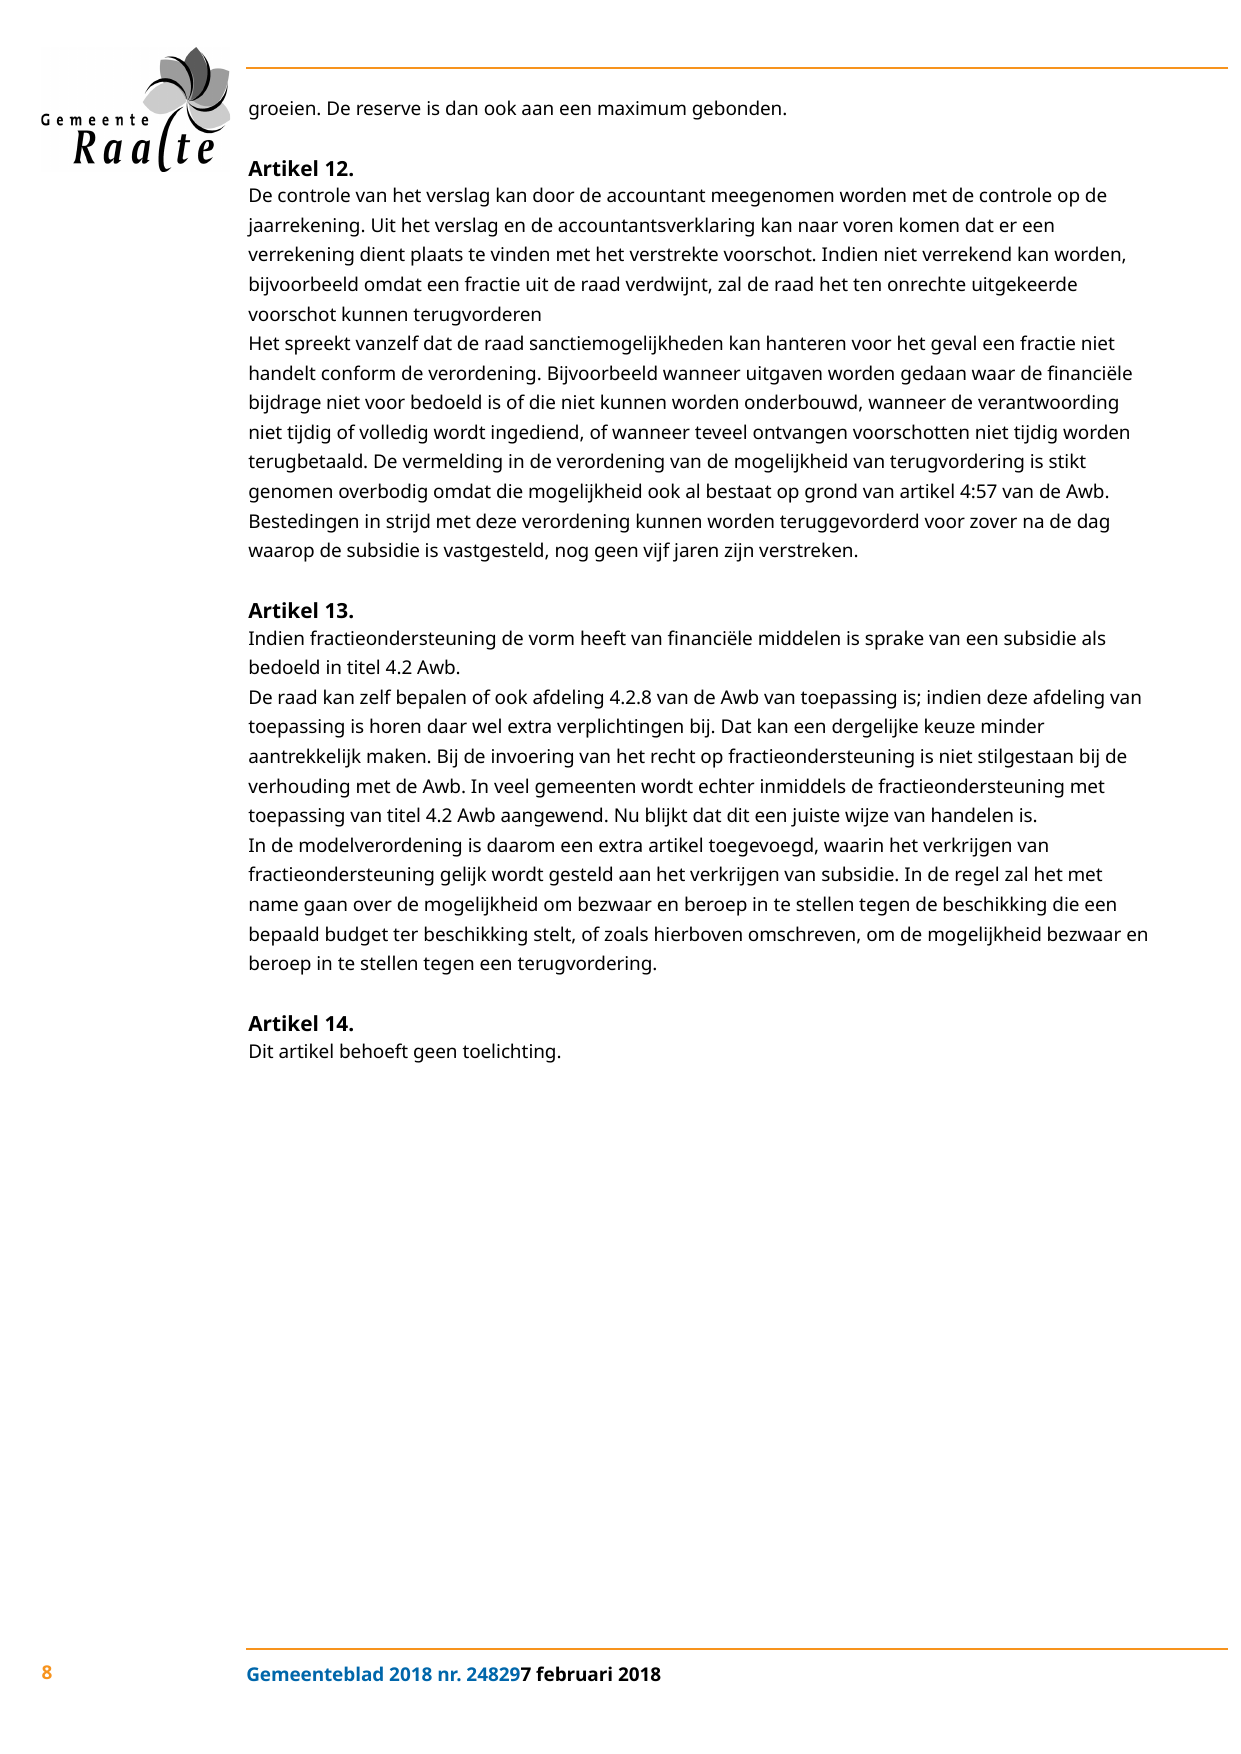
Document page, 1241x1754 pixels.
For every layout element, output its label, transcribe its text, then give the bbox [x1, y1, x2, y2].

text Artikel 13. [248, 597, 1152, 625]
text Indien fractieondersteuning de vorm heeft van financiële middelen is sprake van een subsidie als bedoeld in titel 4.2 Awb. [248, 625, 1152, 680]
text groeien. De reserve is dan ook aan een maximum gebonden. [248, 95, 1152, 121]
text Artikel 12. [248, 154, 1152, 182]
text De controle van het verslag kan door de accountant meegenomen worden met de controle op de jaarrekening. Uit het verslag en de accountantsverklaring kan naar voren komen dat er een verrekening dient plaats te vinden met het verstrekte voorschot. Indien niet verrekend kan worden, bijvoorbeeld omdat een fractie uit de raad verdwijnt, zal de raad het ten onrechte uitgekeerde voorschot kunnen terugvorderen [248, 182, 1152, 326]
text De raad kan zelf bepalen of ook afdeling 4.2.8 van de Awb van toepassing is; indien deze afdeling van toepassing is horen daar wel extra verplichtingen bij. Dat kan een dergelijke keuze minder aantrekkelijk maken. Bij de invoering van het recht op fractieondersteuning is niet stilgestaan bij de verhouding met de Awb. In veel gemeenten wordt echter inmiddels de fractieondersteuning met toepassing van titel 4.2 Awb aangewend. Nu blijkt dat dit een juiste wijze van handelen is. [248, 684, 1152, 828]
text Het spreekt vanzelf dat de raad sanctiemogelijkheden kan hanteren voor het geval een fractie niet handelt conform de verordening. Bijvoorbeeld wanneer uitgaven worden gedaan waar de financiële bijdrage niet voor bedoeld is of die niet kunnen worden onderbouwd, wanneer de verantwoording niet tijdig of volledig wordt ingediend, of wanneer teveel ontvangen voorschotten niet tijdig worden terugbetaald. De vermelding in de verordening van de mogelijkheid van terugvordering is stikt genomen overbodig omdat die mogelijkheid ook al bestaat op grond van artikel 4:57 van de Awb. Bestedingen in strijd met deze verordening kunnen worden teruggevorderd voor zover na de dag waarop de subsidie is vastgesteld, nog geen vijf jaren zijn verstreken. [248, 330, 1152, 563]
text In de modelverordening is daarom een extra artikel toegevoegd, waarin het verkrijgen van fractieondersteuning gelijk wordt gesteld aan het verkrijgen van subsidie. In de regel zal het met name gaan over de mogelijkheid om bezwaar en beroep in te stellen tegen de beschikking die een bepaald budget ter beschikking stelt, of zoals hierboven omschreven, om de mogelijkheid bezwaar en beroep in te stellen tegen een terugvordering. [248, 832, 1152, 976]
text Dit artikel behoeft geen toelichting. [248, 1038, 1152, 1064]
picture [41, 47, 231, 172]
text Artikel 14. [248, 1009, 1152, 1038]
